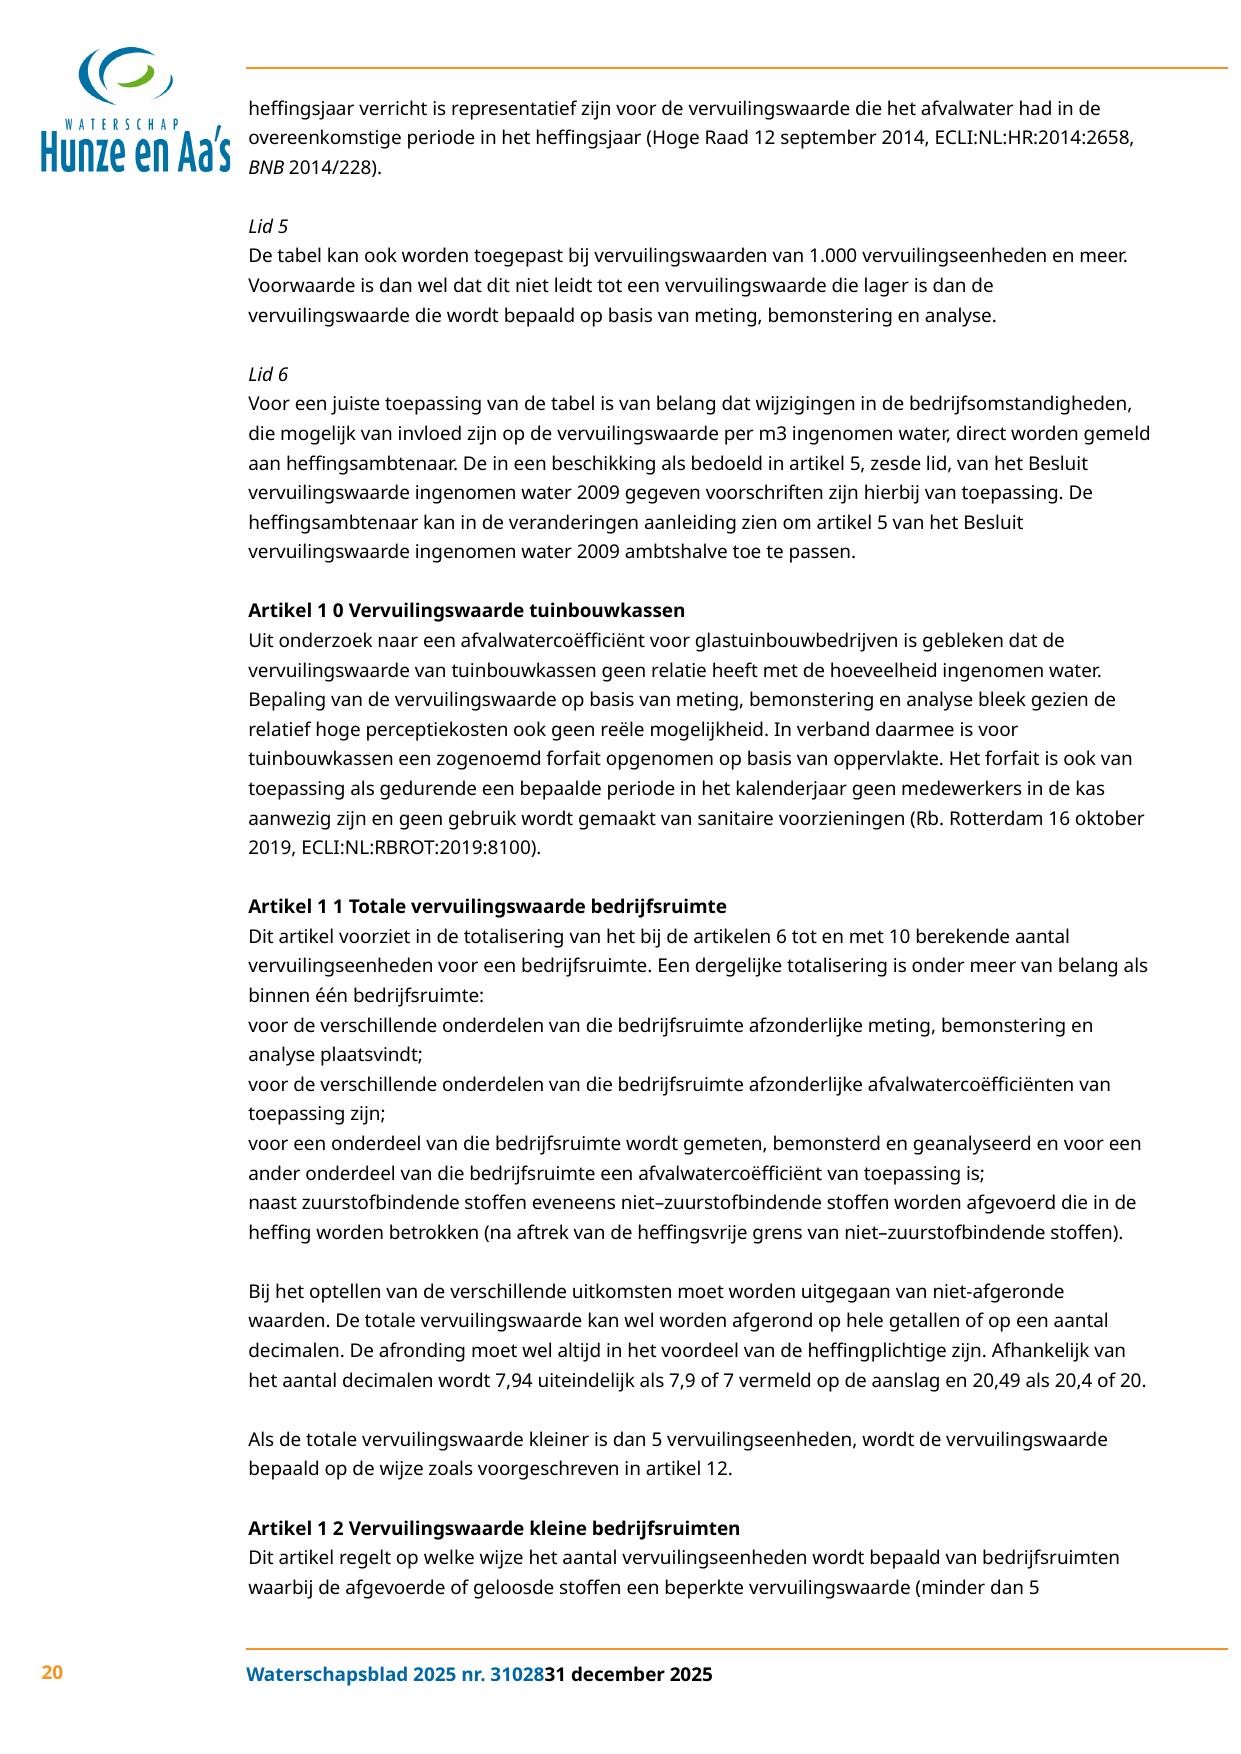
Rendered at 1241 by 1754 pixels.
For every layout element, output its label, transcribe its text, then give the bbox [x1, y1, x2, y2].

text Artikel 1 1 Totale vervuilingswaarde bedrijfsruimte [248, 893, 1152, 919]
text Bij het optellen van de verschillende uitkomsten moet worden uitgegaan van niet-afgeronde waarden. De totale vervuilingswaarde kan wel worden afgerond op hele getallen of op een aantal decimalen. De afronding moet wel altijd in het voordeel van de heffingplichtige zijn. Afhankelijk van het aantal decimalen wordt 7,94 uiteindelijk als 7,9 of 7 vermeld op de aanslag en 20,49 als 20,4 of 20. [248, 1278, 1152, 1393]
text heffingsjaar verricht is representatief zijn voor de vervuilingswaarde die het afvalwater had in de overeenkomstige periode in het heffingsjaar (Hoge Raad 12 september 2014, ECLI:NL:HR:2014:2658, BNB 2014/228). [248, 95, 1152, 180]
text Dit artikel regelt op welke wijze het aantal vervuilingseenheden wordt bepaald van bedrijfsruimten waarbij de afgevoerde of geloosde stoffen een beperkte vervuilingswaarde (minder dan 5 [248, 1544, 1152, 1600]
text Lid 6 [248, 361, 1152, 387]
text Lid 5 [248, 213, 1152, 239]
picture [47, 154, 51, 172]
text Uit onderzoek naar een afvalwatercoëfficiënt voor glastuinbouwbedrijven is gebleken dat de vervuilingswaarde van tuinbouwkassen geen relatie heeft met de hoeveelheid ingenomen water. Bepaling van de vervuilingswaarde op basis van meting, bemonstering en analyse bleek gezien de relatief hoge perceptiekosten ook geen reële mogelijkheid. In verband daarmee is voor tuinbouwkassen een zogenoemd forfait opgenomen op basis van oppervlakte. Het forfait is ook van toepassing als gedurende een bepaalde periode in het kalenderjaar geen medewerkers in de kas aanwezig zijn en geen gebruik wordt gemaakt van sanitaire voorzieningen (Rb. Rotterdam 16 oktober 2019, ECLI:NL:RBROT:2019:8100). [248, 627, 1152, 860]
text Dit artikel voorziet in de totalisering van het bij de artikelen 6 tot en met 10 berekende aantal vervuilingseenheden voor een bedrijfsruimte. Een dergelijke totalisering is onder meer van belang als binnen één bedrijfsruimte: [248, 923, 1152, 1008]
text Artikel 1 0 Vervuilingswaarde tuinbouwkassen [248, 598, 1152, 623]
text Als de totale vervuilingswaarde kleiner is dan 5 vervuilingseenheden, wordt de vervuilingswaarde bepaald op de wijze zoals voorgeschreven in artikel 12. [248, 1426, 1152, 1481]
text naast zuurstofbindende stoffen eveneens niet–zuurstofbindende stoffen worden afgevoerd die in de heffing worden betrokken (na aftrek van de heffingsvrije grens van niet–zuurstofbindende stoffen). [248, 1189, 1152, 1245]
text Voor een juiste toepassing van de tabel is van belang dat wijzigingen in de bedrijfsomstandigheden, die mogelijk van invloed zijn op de vervuilingswaarde per m3 ingenomen water, direct worden gemeld aan heffingsambtenaar. De in een beschikking als bedoeld in artikel 5, zesde lid, van het Besluit vervuilingswaarde ingenomen water 2009 gegeven voorschriften zijn hierbij van toepassing. De heffingsambtenaar kan in de veranderingen aanleiding zien om artikel 5 van het Besluit vervuilingswaarde ingenomen water 2009 ambtshalve toe te passen. [248, 391, 1152, 564]
text voor een onderdeel van die bedrijfsruimte wordt gemeten, bemonsterd en geanalyseerd en voor een ander onderdeel van die bedrijfsruimte een afvalwatercoëfficiënt van toepassing is; [248, 1130, 1152, 1186]
text voor de verschillende onderdelen van die bedrijfsruimte afzonderlijke meting, bemonstering en analyse plaatsvindt; [248, 1012, 1152, 1067]
text De tabel kan ook worden toegepast bij vervuilingswaarden van 1.000 vervuilingseenheden en meer. Voorwaarde is dan wel dat dit niet leidt tot een vervuilingswaarde die lager is dan de vervuilingswaarde die wordt bepaald op basis van meting, bemonstering en analyse. [248, 243, 1152, 328]
picture [41, 47, 231, 172]
picture [183, 163, 191, 172]
picture [226, 145, 231, 156]
text Artikel 1 2 Vervuilingswaarde kleine bedrijfsruimten [248, 1515, 1152, 1541]
text voor de verschillende onderdelen van die bedrijfsruimte afzonderlijke afvalwatercoëfficiënten van toepassing zijn; [248, 1071, 1152, 1126]
